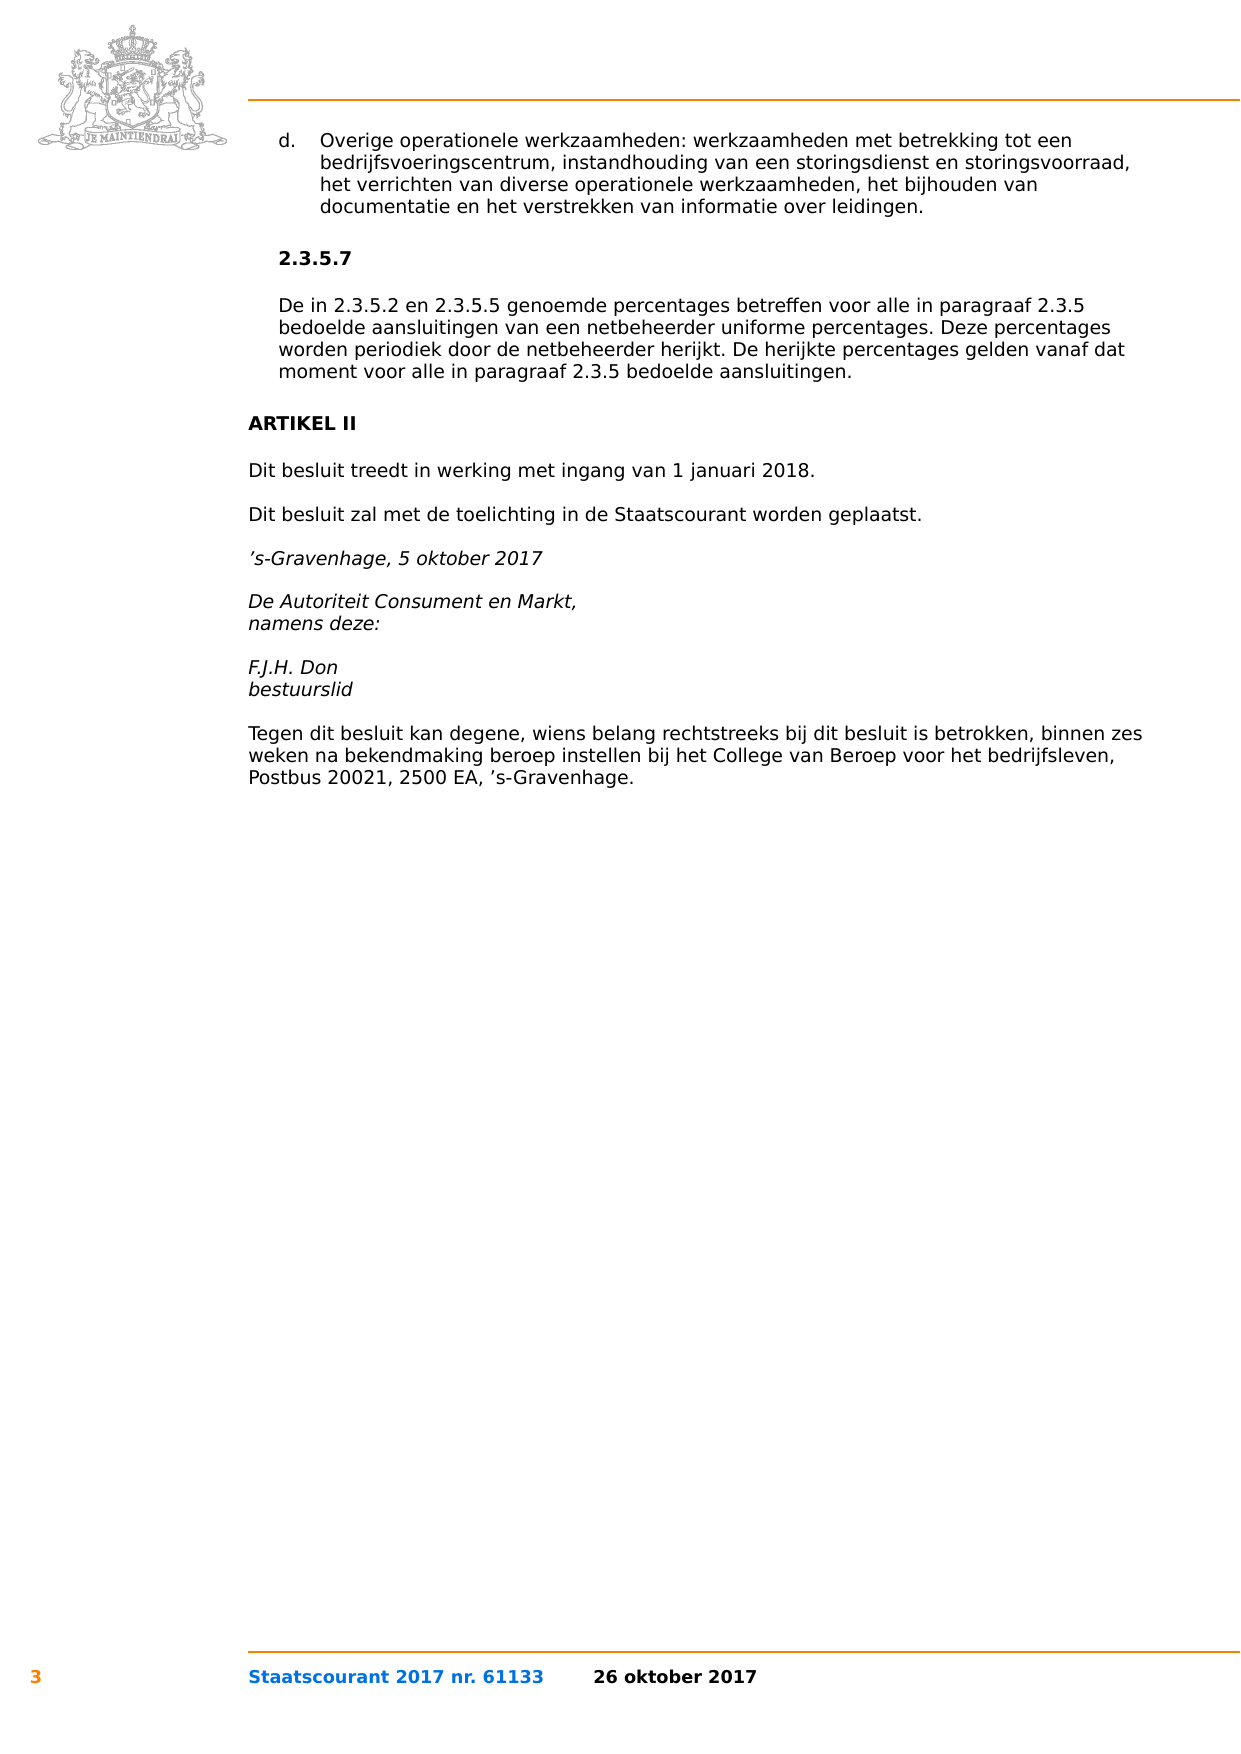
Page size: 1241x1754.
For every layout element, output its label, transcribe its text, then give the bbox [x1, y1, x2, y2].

picture [38, 25, 227, 150]
text Tegen dit besluit kan degene, wiens belang rechtstreeks bij dit besluit is betrokken, binnen zes weken na bekendmaking beroep instellen bij het College van Beroep voor het bedrijfsleven, Postbus 20021, 2500 EA, ’s-Gravenhage. [248, 723, 1163, 789]
text De in 2.3.5.2 en 2.3.5.5 genoemde percentages betreffen voor alle in paragraaf 2.3.5 bedoelde aansluitingen van een netbeheerder uniforme percentages. Deze percentages worden periodiek door de netbeheerder herijkt. De herijkte percentages gelden vanaf dat moment voor alle in paragraaf 2.3.5 bedoelde aansluitingen. [278, 295, 1163, 383]
text d. Overige operationele werkzaamheden: werkzaamheden met betrekking tot een bedrijfsvoeringscentrum, instandhouding van een storingsdienst en storingsvoorraad, het verrichten van diverse operationele werkzaamheden, het bijhouden van documentatie en het verstrekken van informatie over leidingen. [278, 130, 1163, 218]
text De Autoriteit Consument en Markt, namens deze: F.J.H. Don bestuurslid [248, 591, 1163, 701]
text ’s-Gravenhage, 5 oktober 2017 [248, 547, 1163, 569]
text Dit besluit treedt in werking met ingang van 1 januari 2018. [248, 460, 1163, 482]
subtitle 2.3.5.7 [278, 248, 1163, 270]
text Dit besluit zal met de toelichting in de Staatscourant worden geplaatst. [248, 503, 1163, 526]
subtitle ARTIKEL II [248, 413, 1163, 435]
